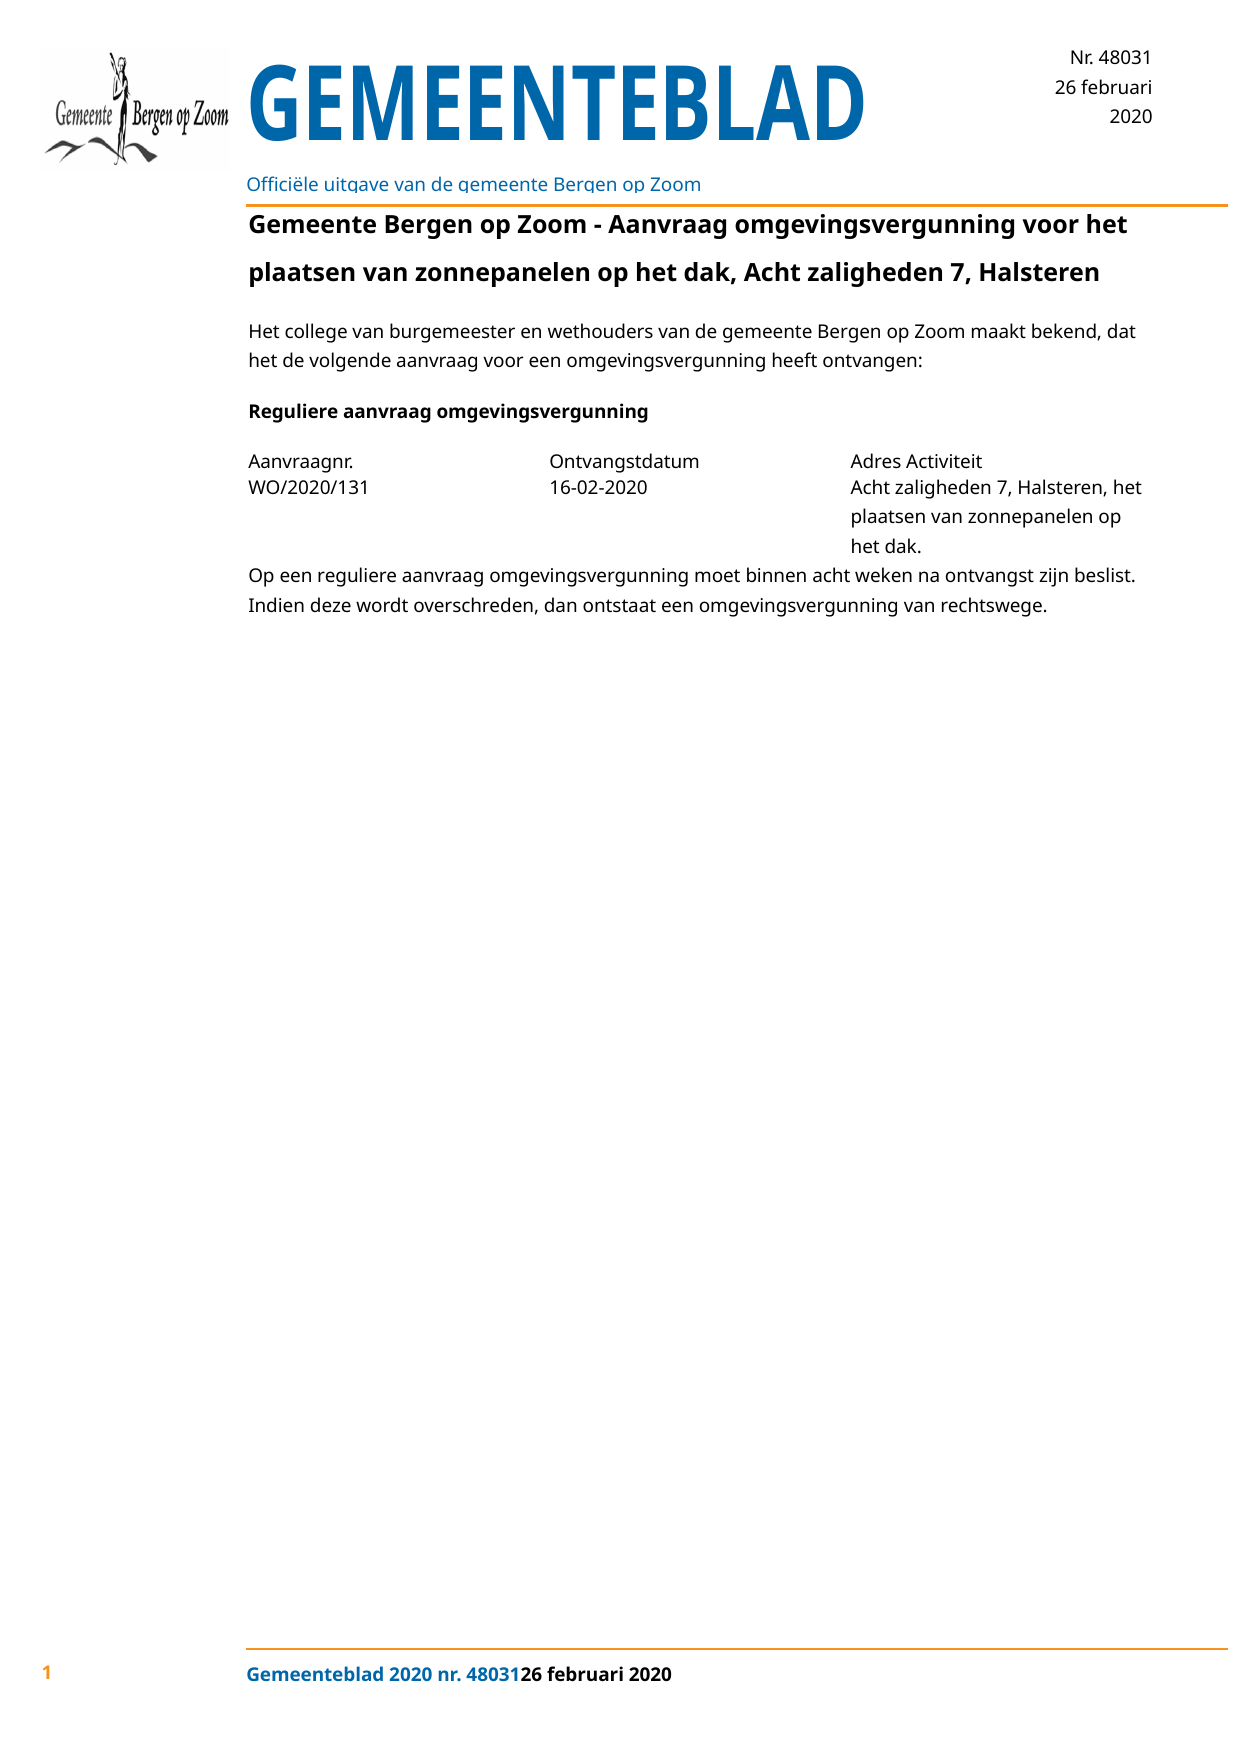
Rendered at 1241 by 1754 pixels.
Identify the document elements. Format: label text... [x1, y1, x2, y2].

text Het college van burgemeester en wethouders van de gemeente Bergen op Zoom maakt bekend, dat het de volgende aanvraag voor een omgevingsvergunning heeft ontvangen: [248, 318, 1152, 373]
table_header Aanvraagnr. [248, 449, 549, 474]
picture [41, 47, 231, 172]
table_cell 16-02-2020 [549, 474, 850, 559]
text Op een reguliere aanvraag omgevingsvergunning moet binnen acht weken na ontvangst zijn beslist. Indien deze wordt overschreden, dan ontstaat een omgevingsvergunning van rechtswege. [248, 562, 1152, 618]
table_cell WO/2020/131 [248, 474, 549, 559]
text Reguliere aanvraag omgevingsvergunning [248, 398, 1152, 424]
text Gemeente Bergen op Zoom - Aanvraag omgevingsvergunning voor het plaatsen van zonnepanelen op het dak, Acht zaligheden 7, Halsteren [248, 207, 1152, 288]
table_header Ontvangstdatum [549, 449, 850, 474]
table_cell Acht zaligheden 7, Halsteren, het plaatsen van zonnepanelen op het dak. [850, 474, 1152, 559]
table_header Adres Activiteit [850, 449, 1152, 474]
